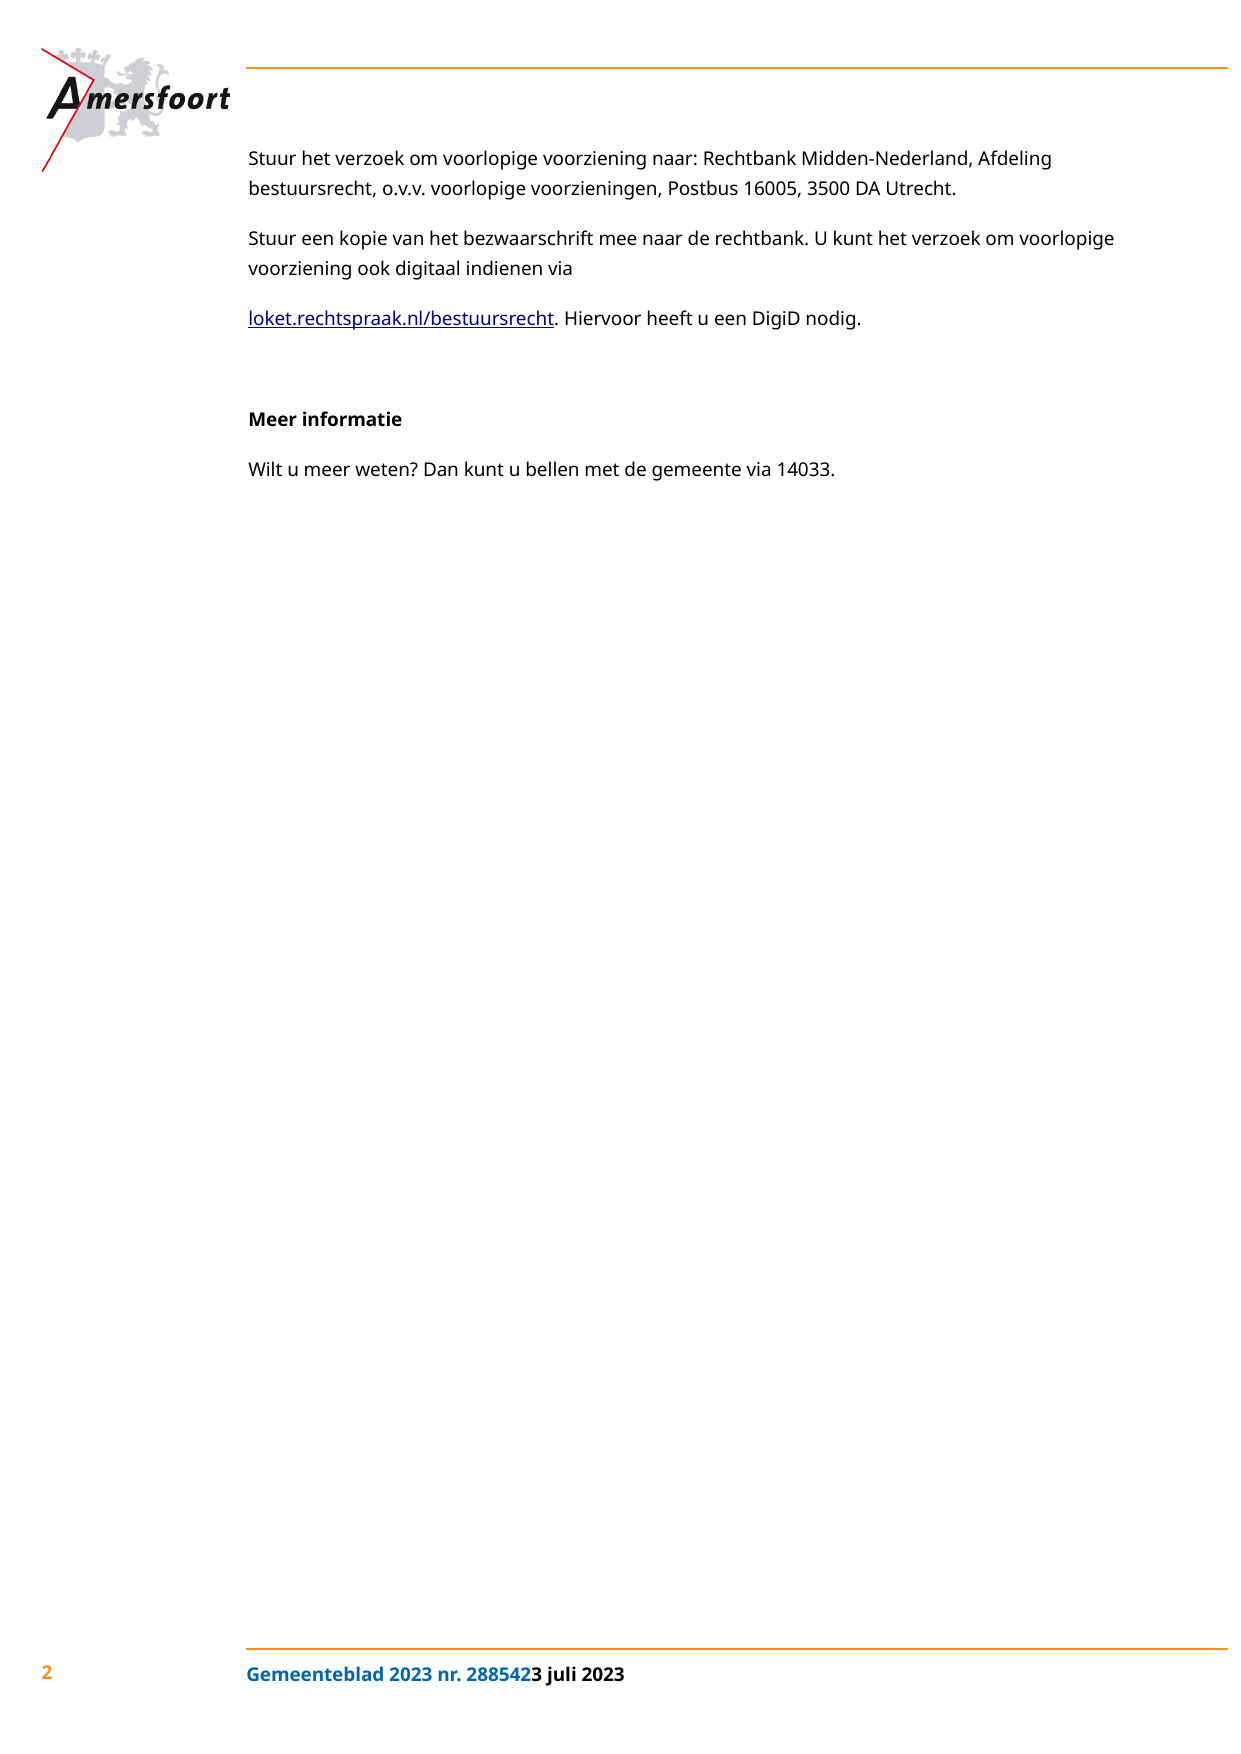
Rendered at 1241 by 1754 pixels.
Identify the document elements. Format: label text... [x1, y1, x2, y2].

text Meer informatie [248, 406, 1152, 432]
text Stuur een kopie van het bezwaarschrift mee naar de rechtbank. U kunt het verzoek om voorlopige voorziening ook digitaal indienen via [248, 225, 1152, 281]
text Stuur het verzoek om voorlopige voorziening naar: Rechtbank Midden-Nederland, Afdeling bestuursrecht, o.v.v. voorlopige voorzieningen, Postbus 16005, 3500 DA Utrecht. [248, 145, 1152, 201]
text Wilt u meer weten? Dan kunt u bellen met de gemeente via 14033. [248, 456, 1152, 482]
picture [41, 47, 231, 172]
text loket.rechtspraak.nl/bestuursrecht. Hiervoor heeft u een DigiD nodig. [248, 305, 1152, 331]
